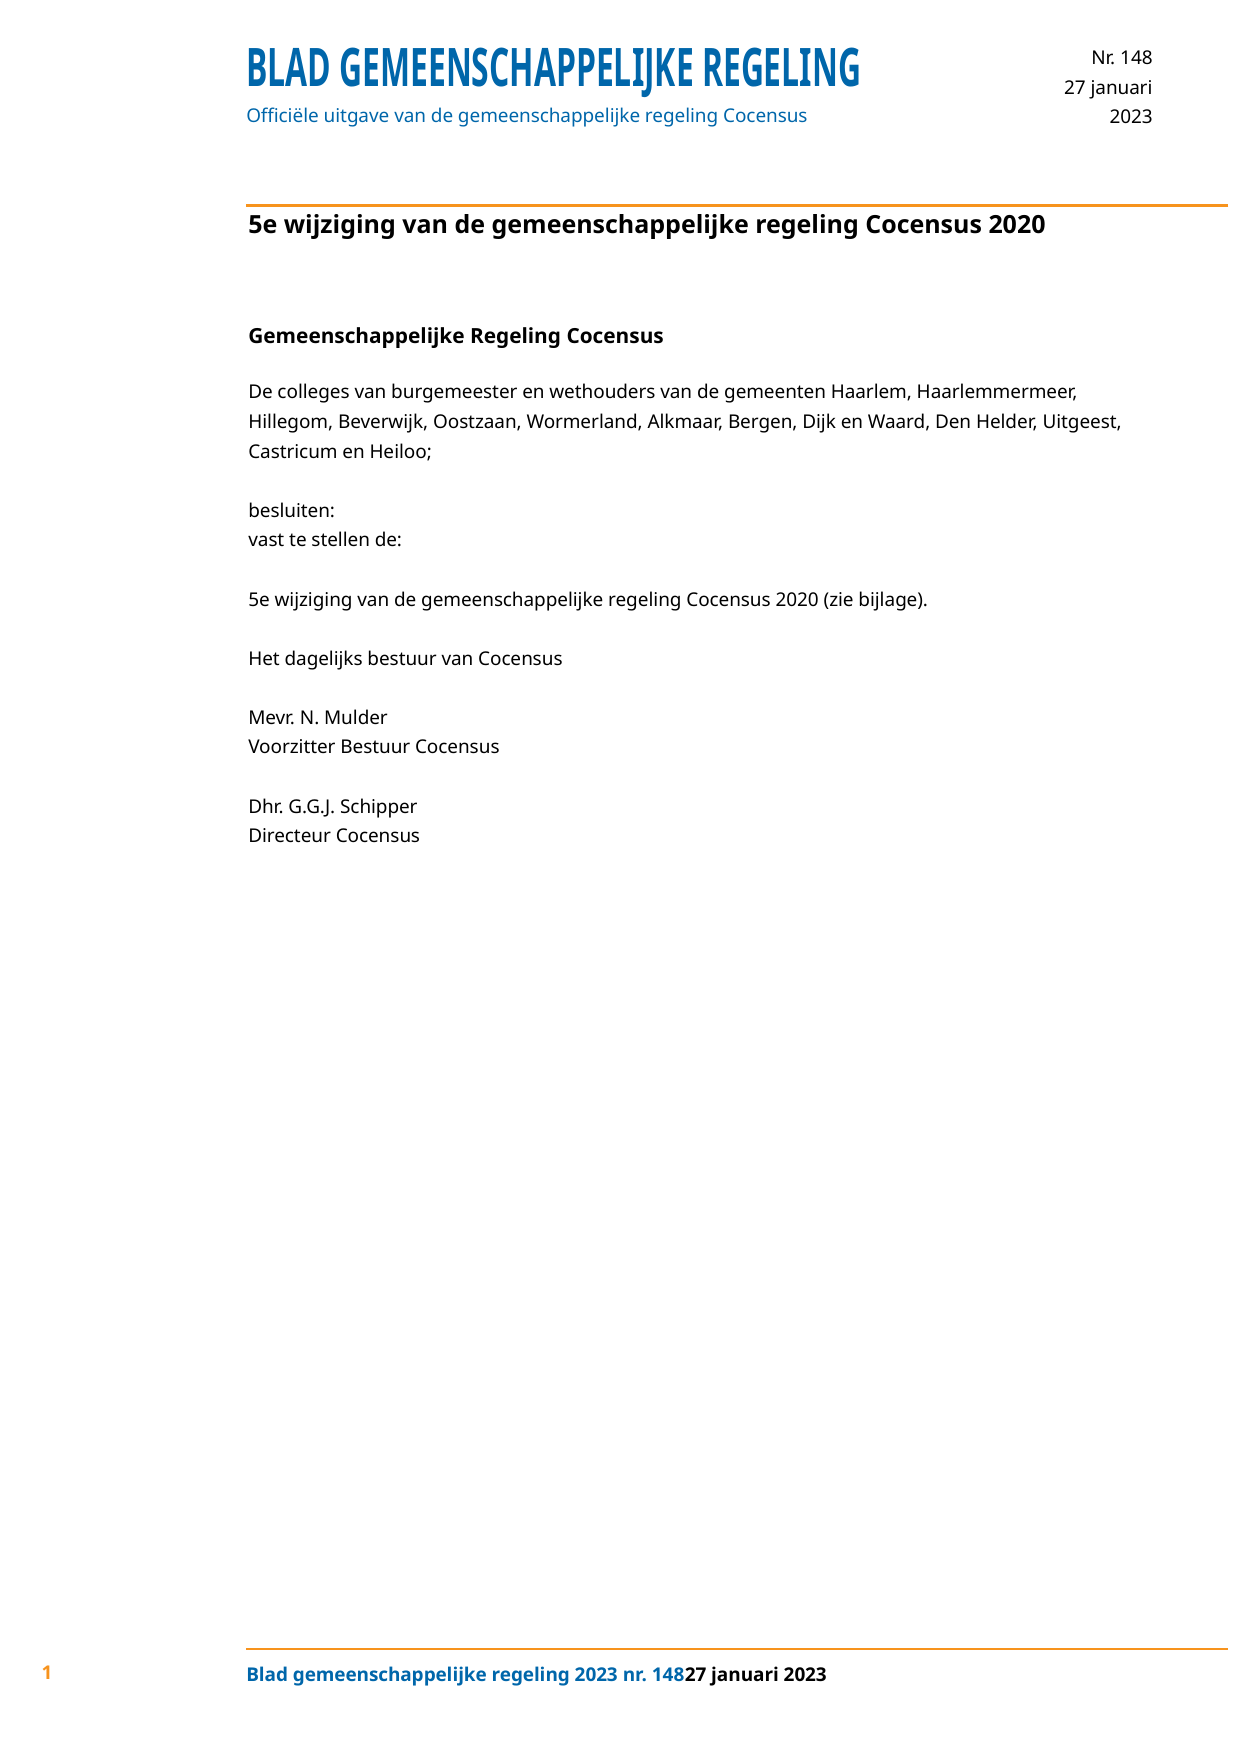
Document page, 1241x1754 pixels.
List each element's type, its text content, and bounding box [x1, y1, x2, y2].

text Het dagelijks bestuur van Cocensus [248, 645, 1152, 671]
picture [41, 47, 231, 172]
text vast te stellen de: [248, 527, 1152, 552]
text Mevr. N. Mulder [248, 704, 1152, 730]
text Dhr. G.G.J. Schipper [248, 793, 1152, 819]
text De colleges van burgemeester en wethouders van de gemeenten Haarlem, Haarlemmermeer, Hillegom, Beverwijk, Oostzaan, Wormerland, Alkmaar, Bergen, Dijk en Waard, Den Helder, Uitgeest, Castricum en Heiloo; [248, 379, 1152, 464]
text 5e wijziging van de gemeenschappelijke regeling Cocensus 2020 [248, 207, 1152, 241]
text Directeur Cocensus [248, 822, 1152, 848]
text Voorzitter Bestuur Cocensus [248, 734, 1152, 759]
text 5e wijziging van de gemeenschappelijke regeling Cocensus 2020 (zie bijlage). [248, 586, 1152, 612]
text Gemeenschappelijke Regeling Cocensus [248, 321, 1152, 349]
text besluiten: [248, 497, 1152, 523]
